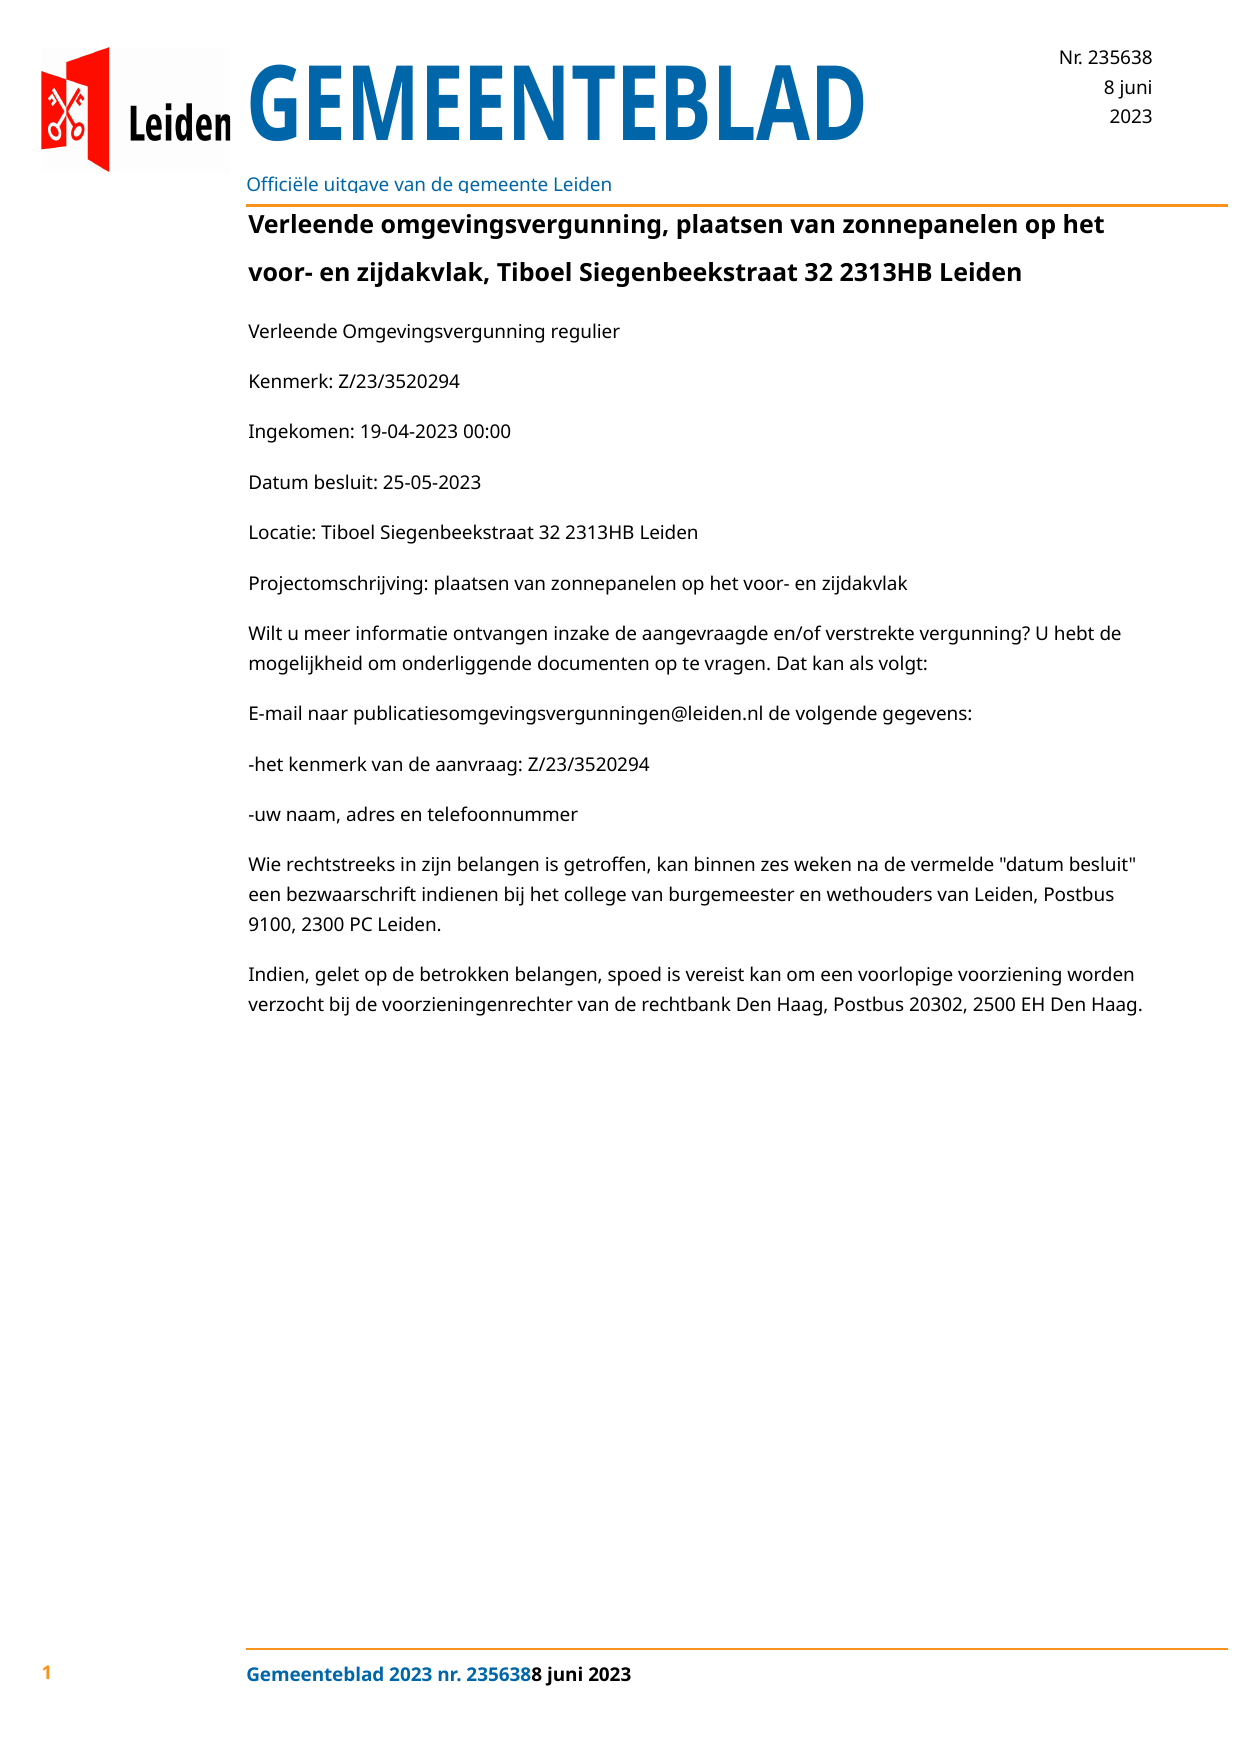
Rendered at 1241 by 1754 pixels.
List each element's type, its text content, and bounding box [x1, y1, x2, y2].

text Wie rechtstreeks in zijn belangen is getroffen, kan binnen zes weken na de vermelde "datum besluit" een bezwaarschrift indienen bij het college van burgemeester en wethouders van Leiden, Postbus 9100, 2300 PC Leiden. [248, 852, 1152, 937]
text -uw naam, adres en telefoonnummer [248, 801, 1152, 827]
text Locatie: Tiboel Siegenbeekstraat 32 2313HB Leiden [248, 519, 1152, 545]
text Projectomschrijving: plaatsen van zonnepanelen op het voor- en zijdakvlak [248, 570, 1152, 596]
text Indien, gelet op de betrokken belangen, spoed is vereist kan om een voorlopige voorziening worden verzocht bij de voorzieningenrechter van de rechtbank Den Haag, Postbus 20302, 2500 EH Den Haag. [248, 961, 1152, 1017]
text Verleende Omgevingsvergunning regulier [248, 318, 1152, 344]
text Datum besluit: 25-05-2023 [248, 469, 1152, 495]
text -het kenmerk van de aanvraag: Z/23/3520294 [248, 751, 1152, 777]
text Ingekomen: 19-04-2023 00:00 [248, 419, 1152, 444]
text Verleende omgevingsvergunning, plaatsen van zonnepanelen op het voor- en zijdakvlak, Tiboel Siegenbeekstraat 32 2313HB Leiden [248, 207, 1152, 288]
text E-mail naar publicatiesomgevingsvergunningen@leiden.nl de volgende gegevens: [248, 700, 1152, 726]
picture [41, 47, 231, 172]
text Kenmerk: Z/23/3520294 [248, 368, 1152, 394]
text Wilt u meer informatie ontvangen inzake de aangevraagde en/of verstrekte vergunning? U hebt de mogelijkheid om onderliggende documenten op te vragen. Dat kan als volgt: [248, 620, 1152, 676]
